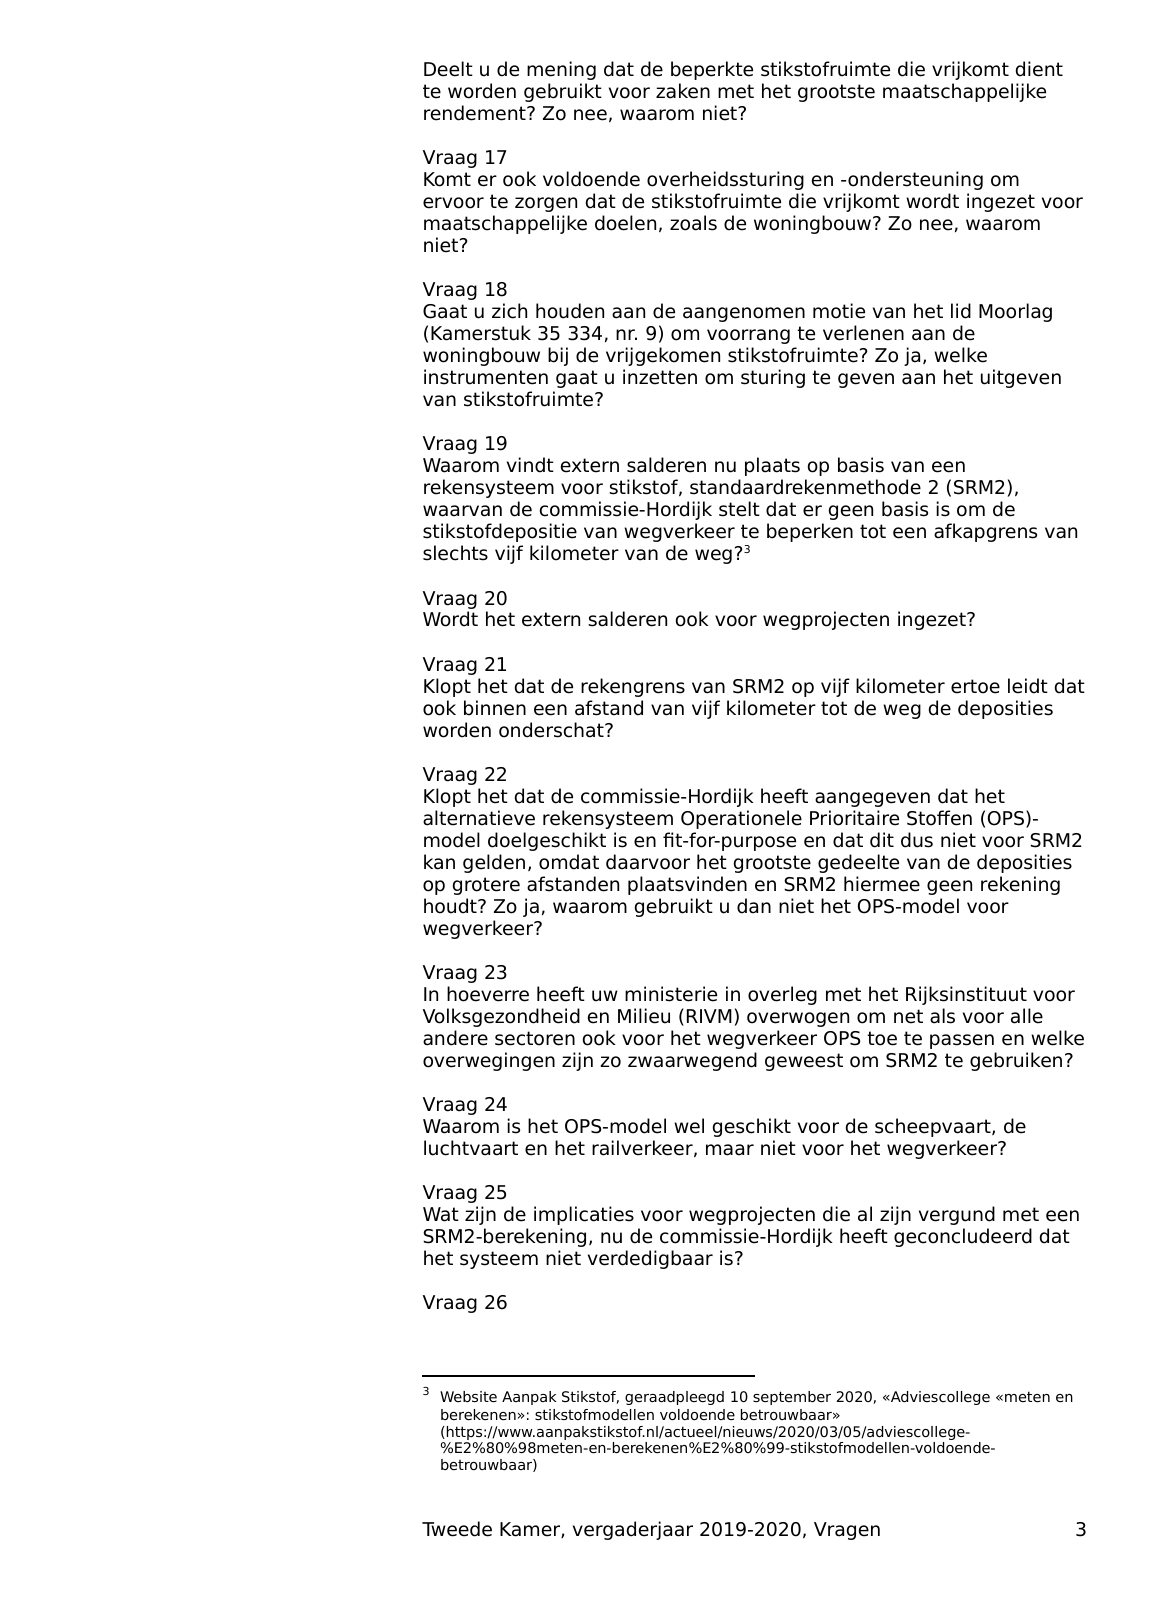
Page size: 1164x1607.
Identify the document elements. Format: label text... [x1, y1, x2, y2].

text Vraag 20 [422, 587, 1087, 609]
text Klopt het dat de rekengrens van SRM2 op vijf kilometer ertoe leidt dat ook binnen een afstand van vijf kilometer tot de weg de deposities worden onderschat? [422, 676, 1087, 741]
text Gaat u zich houden aan de aangenomen motie van het lid Moorlag (Kamerstuk 35 334, nr. 9) om voorrang te verlenen aan de woningbouw bij de vrijgekomen stikstofruimte? Zo ja, welke instrumenten gaat u inzetten om sturing te geven aan het uitgeven van stikstofruimte? [422, 301, 1087, 411]
text Deelt u de mening dat de beperkte stikstofruimte die vrijkomt dient te worden gebruikt voor zaken met het grootste maatschappelijke rendement? Zo nee, waarom niet? [422, 59, 1087, 125]
text Website Aanpak Stikstof, geraadpleegd 10 september 2020, «Adviescollege «meten en berekenen»: stikstofmodellen voldoende betrouwbaar» (https://www.aanpakstikstof.nl/actueel/nieuws/2020/03/05/adviescollege-%E2%80%98meten-en-berekenen%E2%80%99-stikstofmodellen-voldoende-betrouwbaar) [422, 1385, 1087, 1474]
text In hoeverre heeft uw ministerie in overleg met het Rijksinstituut voor Volksgezondheid en Milieu (RIVM) overwogen om net als voor alle andere sectoren ook voor het wegverkeer OPS toe te passen en welke overwegingen zijn zo zwaarwegend geweest om SRM2 te gebruiken? [422, 984, 1087, 1072]
text Vraag 22 [422, 764, 1087, 786]
text Komt er ook voldoende overheidssturing en -ondersteuning om ervoor te zorgen dat de stikstofruimte die vrijkomt wordt ingezet voor maatschappelijke doelen, zoals de woningbouw? Zo nee, waarom niet? [422, 169, 1087, 257]
text Wat zijn de implicaties voor wegprojecten die al zijn vergund met een SRM2-berekening, nu de commissie-Hordijk heeft geconcludeerd dat het systeem niet verdedigbaar is? [422, 1204, 1087, 1270]
text Wordt het extern salderen ook voor wegprojecten ingezet? [422, 609, 1087, 631]
text Klopt het dat de commissie-Hordijk heeft aangegeven dat het alternatieve rekensysteem Operationele Prioritaire Stoffen (OPS)-model doelgeschikt is en fit-for-purpose en dat dit dus niet voor SRM2 kan gelden, omdat daarvoor het grootste gedeelte van de deposities op grotere afstanden plaatsvinden en SRM2 hiermee geen rekening houdt? Zo ja, waarom gebruikt u dan niet het OPS-model voor wegverkeer? [422, 786, 1087, 939]
text Vraag 19 [422, 433, 1087, 455]
text Vraag 24 [422, 1094, 1087, 1116]
text Vraag 21 [422, 653, 1087, 676]
text Vraag 17 [422, 147, 1087, 169]
text Vraag 26 [422, 1292, 1087, 1314]
text Waarom is het OPS-model wel geschikt voor de scheepvaart, de luchtvaart en het railverkeer, maar niet voor het wegverkeer? [422, 1116, 1087, 1160]
text Vraag 18 [422, 279, 1087, 301]
text Vraag 25 [422, 1182, 1087, 1204]
text Vraag 23 [422, 962, 1087, 984]
text Waarom vindt extern salderen nu plaats op basis van een rekensysteem voor stikstof, standaardrekenmethode 2 (SRM2), waarvan de commissie-Hordijk stelt dat er geen basis is om de stikstofdepositie van wegverkeer te beperken tot een afkapgrens van slechts vijf kilometer van de weg? [422, 455, 1087, 565]
